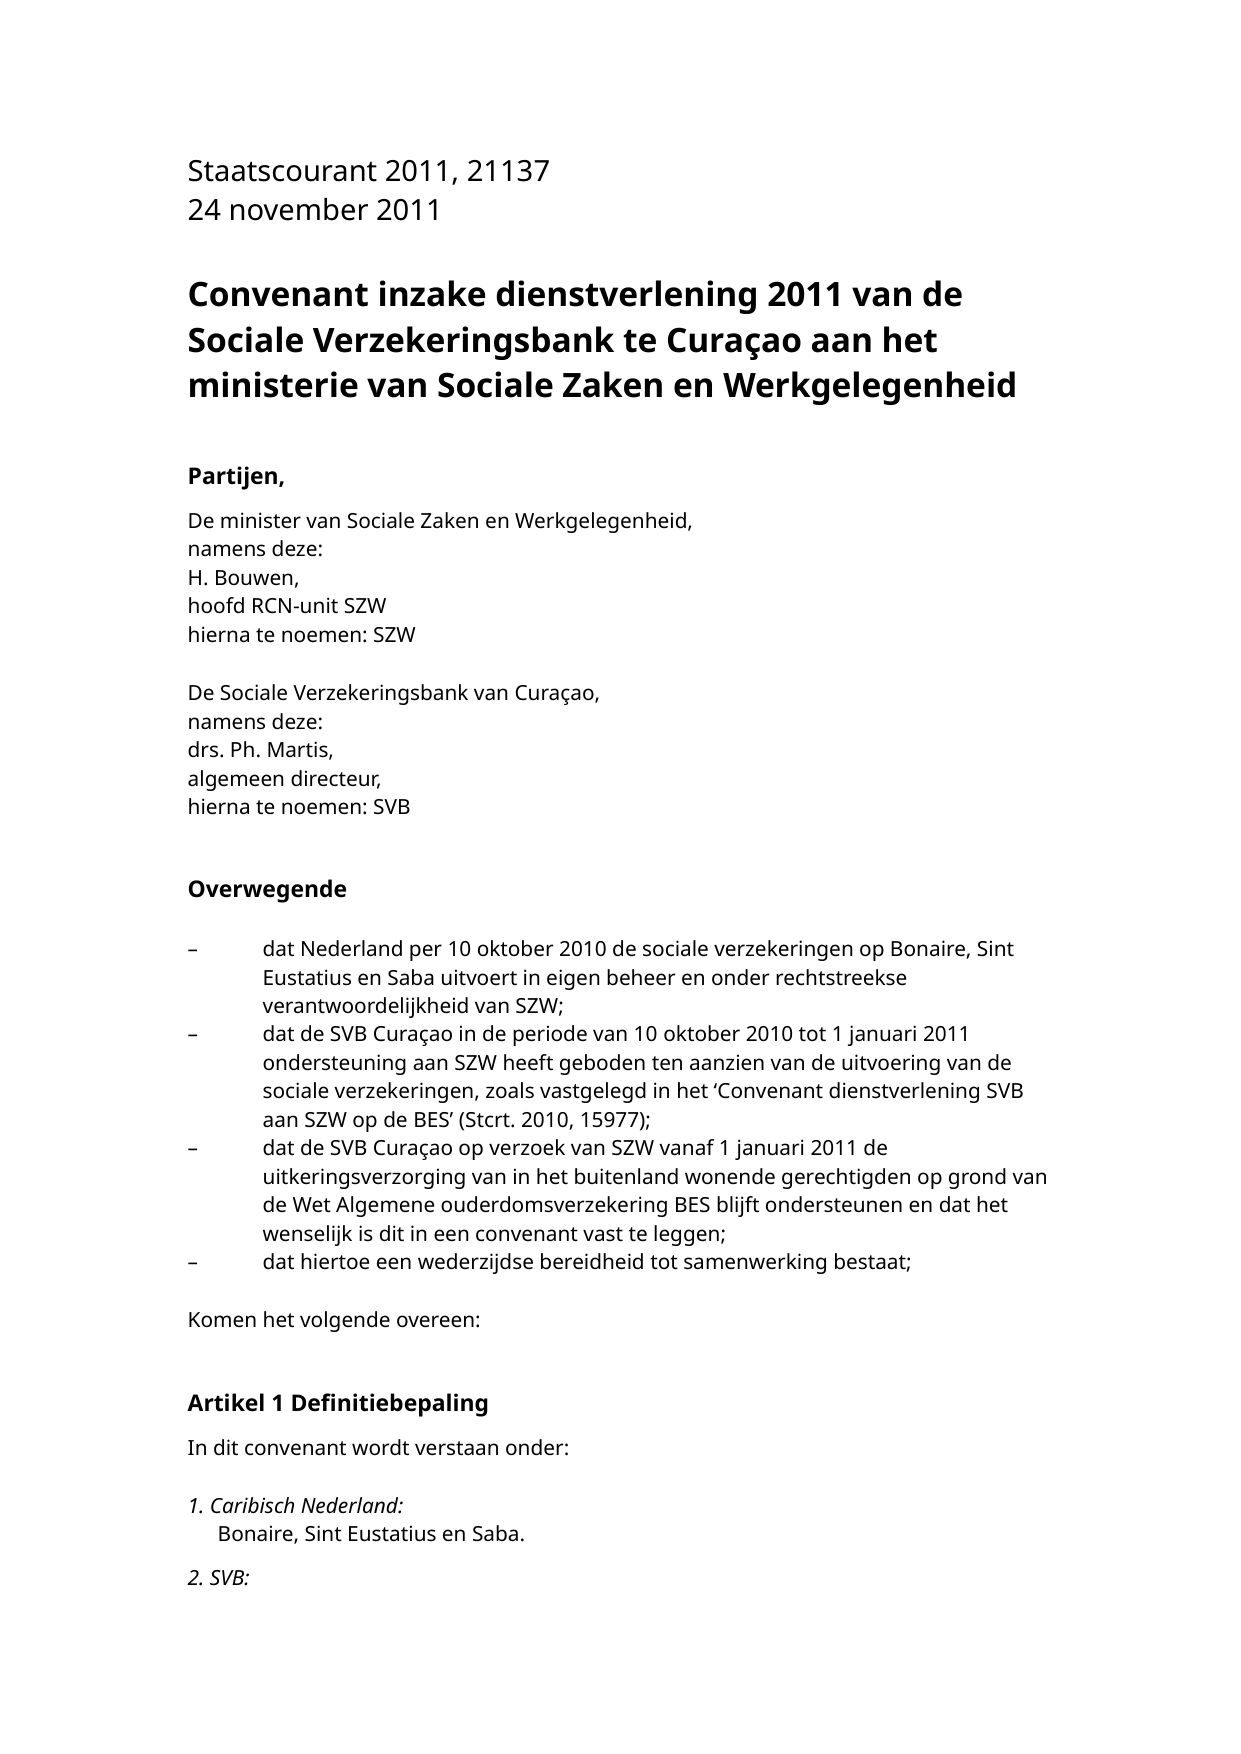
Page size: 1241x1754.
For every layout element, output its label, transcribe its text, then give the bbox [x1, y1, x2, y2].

text hierna te noemen: SZW [187, 620, 1053, 648]
text namens deze: [187, 534, 1053, 563]
list dat Nederland per 10 oktober 2010 de sociale verzekeringen op Bonaire, Sint Eustatius en Saba uitvoert in eigen beheer en onder rechtstreekse verantwoordelijkheid van SZW; [187, 934, 1053, 1019]
text hoofd RCN-unit SZW [187, 591, 1053, 620]
text 2. SVB: [187, 1563, 1053, 1591]
text Bonaire, Sint Eustatius en Saba. [217, 1519, 1053, 1548]
text In dit convenant wordt verstaan onder: [187, 1433, 1053, 1461]
text 1. Caribisch Nederland: [187, 1491, 1053, 1519]
text algemeen directeur, [187, 764, 1053, 792]
list dat de SVB Curaçao op verzoek van SZW vanaf 1 januari 2011 de uitkeringsverzorging van in het buitenland wonende gerechtigden op grond van de Wet Algemene ouderdomsverzekering BES blijft ondersteunen en dat het wenselijk is dit in een convenant vast te leggen; [187, 1133, 1053, 1247]
text De minister van Sociale Zaken en Werkgelegenheid, [187, 506, 1053, 534]
subtitle Partijen, [187, 460, 1053, 491]
text namens deze: [187, 707, 1053, 735]
list dat de SVB Curaçao in de periode van 10 oktober 2010 tot 1 januari 2011 ondersteuning aan SZW heeft geboden ten aanzien van de uitvoering van de sociale verzekeringen, zoals vastgelegd in het ‘Convenant dienstverlening SVB aan SZW op de BES’ (Stcrt. 2010, 15977); [187, 1019, 1053, 1133]
subtitle Convenant inzake dienstverlening 2011 van de Sociale Verzekeringsbank te Curaçao aan het ministerie van Sociale Zaken en Werkgelegenheid [187, 271, 1053, 407]
subtitle Artikel 1 Definitiebepaling [187, 1386, 1053, 1418]
text drs. Ph. Martis, [187, 735, 1053, 764]
text 24 november 2011 [187, 190, 1053, 229]
text H. Bouwen, [187, 563, 1053, 591]
text Komen het volgende overeen: [187, 1306, 1053, 1334]
text hierna te noemen: SVB [187, 792, 1053, 821]
subtitle Overwegende [187, 873, 1053, 904]
text De Sociale Verzekeringsbank van Curaçao, [187, 678, 1053, 707]
text Staatscourant 2011, 21137 [187, 150, 1053, 190]
list dat hiertoe een wederzijdse bereidheid tot samenwerking bestaat; [187, 1247, 1053, 1276]
